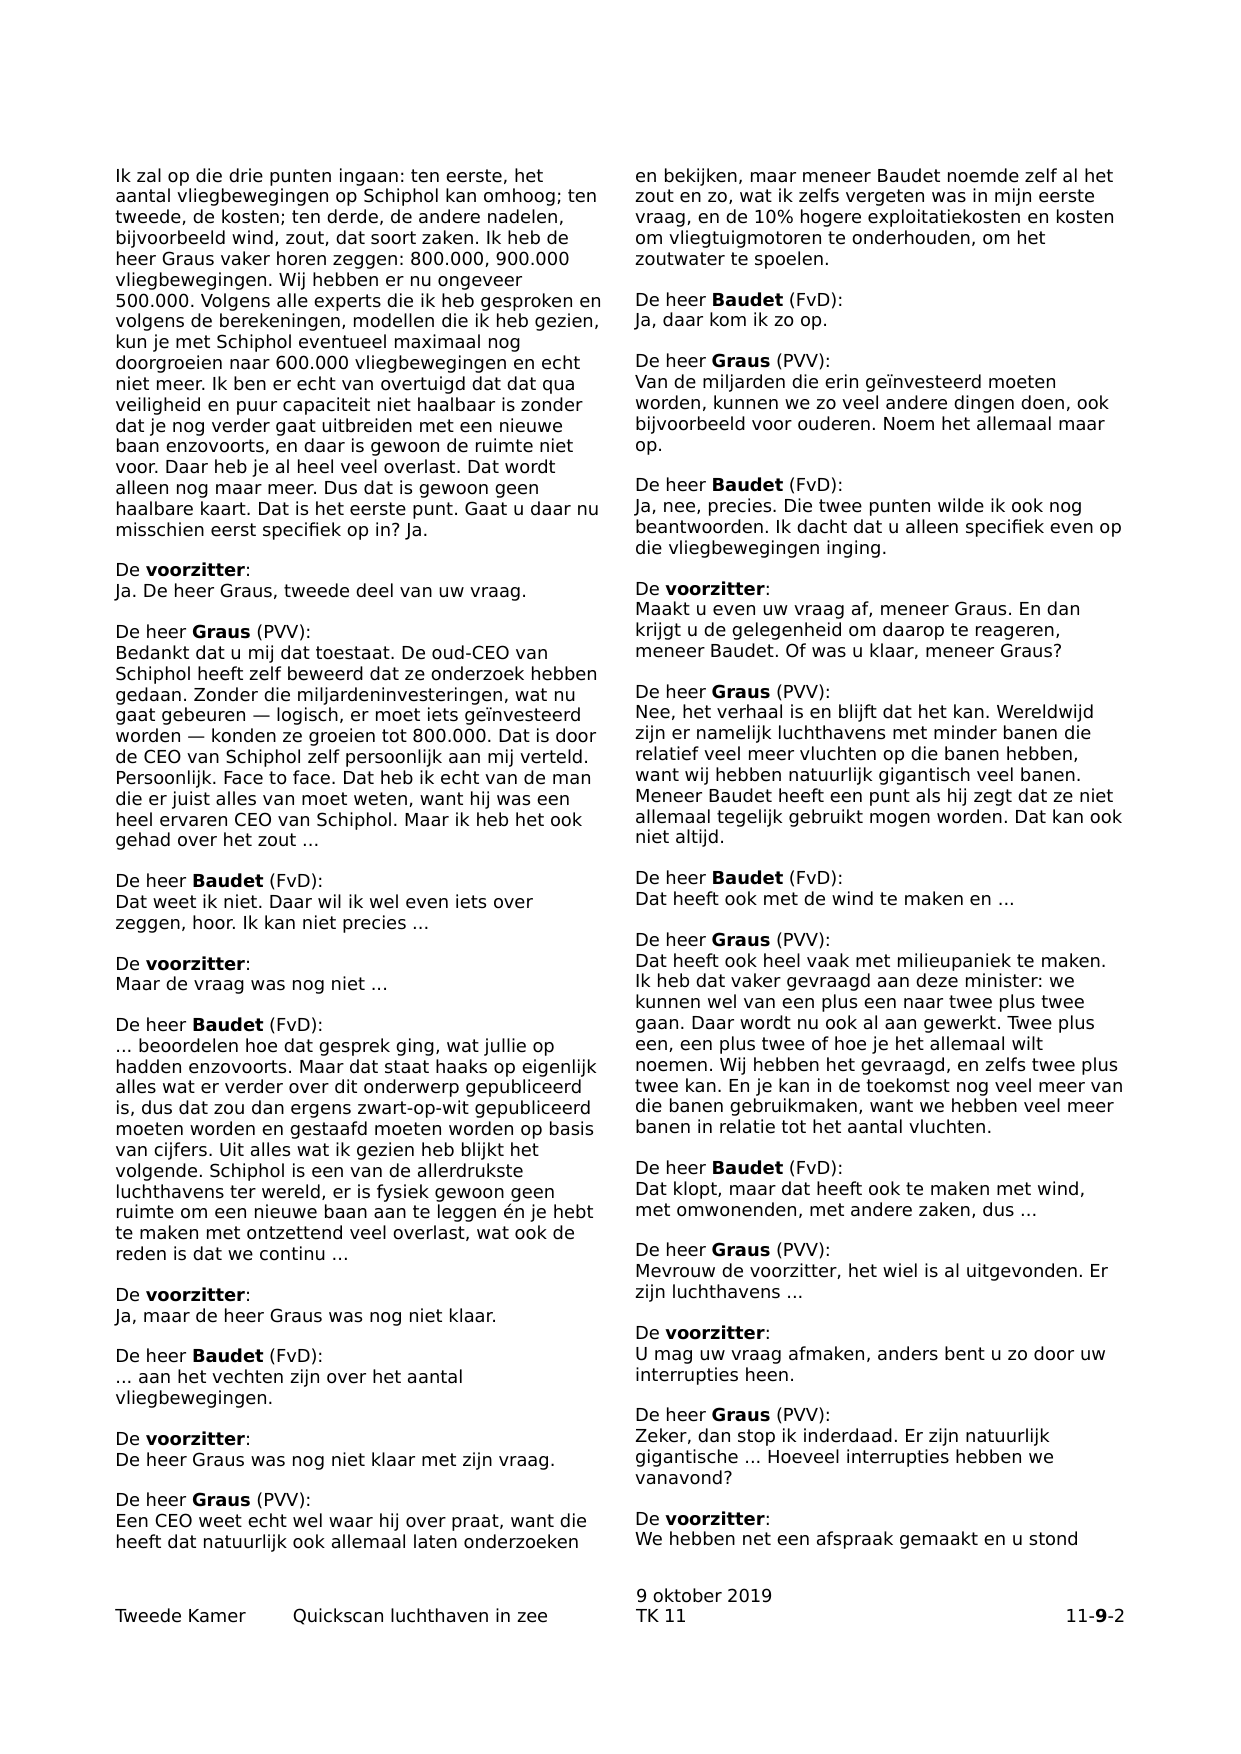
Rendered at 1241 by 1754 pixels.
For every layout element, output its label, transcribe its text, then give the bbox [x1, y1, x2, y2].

text Dat weet ik niet. Daar wil ik wel even iets over zeggen, hoor. Ik kan niet precies ... [115, 892, 605, 933]
text De voorzitter: [115, 953, 605, 974]
text De heer Graus (PVV): [635, 930, 1125, 950]
text Maar de vraag was nog niet ... [115, 974, 605, 995]
text Van de miljarden die erin geïnvesteerd moeten worden, kunnen we zo veel andere dingen doen, ook bijvoorbeeld voor ouderen. Noem het allemaal maar op. [635, 372, 1125, 455]
text U mag uw vraag afmaken, anders bent u zo door uw interrupties heen. [635, 1343, 1125, 1385]
text Ja. De heer Graus, tweede deel van uw vraag. [115, 581, 605, 602]
text ... beoordelen hoe dat gesprek ging, wat jullie op hadden enzovoorts. Maar dat staat haaks op eigenlijk alles wat er verder over dit onderwerp gepubliceerd is, dus dat zou dan ergens zwart-op-wit gepubliceerd moeten worden en gestaafd moeten worden op basis van cijfers. Uit alles wat ik gezien heb blijkt het volgende. Schiphol is een van de allerdrukste luchthavens ter wereld, er is fysiek gewoon geen ruimte om een nieuwe baan aan te leggen én je hebt te maken met ontzettend veel overlast, wat ook de reden is dat we continu ... [115, 1036, 605, 1265]
text Dat klopt, maar dat heeft ook te maken met wind, met omwonenden, met andere zaken, dus ... [635, 1179, 1125, 1220]
text De voorzitter: [635, 578, 1125, 599]
text De heer Graus (PVV): [635, 682, 1125, 702]
text Bedankt dat u mij dat toestaat. De oud-CEO van Schiphol heeft zelf beweerd dat ze onderzoek hebben gedaan. Zonder die miljardeninvesteringen, wat nu gaat gebeuren — logisch, er moet iets geïnvesteerd worden — konden ze groeien tot 800.000. Dat is door de CEO van Schiphol zelf persoonlijk aan mij verteld. Persoonlijk. Face to face. Dat heb ik echt van de man die er juist alles van moet weten, want hij was een heel ervaren CEO van Schiphol. Maar ik heb het ook gehad over het zout ... [115, 643, 605, 851]
text Maakt u even uw vraag af, meneer Graus. En dan krijgt u de gelegenheid om daarop te reageren, meneer Baudet. Of was u klaar, meneer Graus? [635, 599, 1125, 662]
text Nee, het verhaal is en blijft dat het kan. Wereldwijd zijn er namelijk luchthavens met minder banen die relatief veel meer vluchten op die banen hebben, want wij hebben natuurlijk gigantisch veel banen. Meneer Baudet heeft een punt als hij zegt dat ze niet allemaal tegelijk gebruikt mogen worden. Dat kan ook niet altijd. [635, 702, 1125, 848]
text Dat heeft ook met de wind te maken en ... [635, 889, 1125, 910]
text De heer Graus (PVV): [635, 1405, 1125, 1426]
text De heer Graus (PVV): [635, 351, 1125, 372]
text De heer Baudet (FvD): [115, 1346, 605, 1367]
text De heer Baudet (FvD): [635, 475, 1125, 496]
text De heer Baudet (FvD): [635, 1158, 1125, 1179]
text Zeker, dan stop ik inderdaad. Er zijn natuurlijk gigantische ... Hoeveel interrupties hebben we vanavond? [635, 1426, 1125, 1488]
text Een CEO weet echt wel waar hij over praat, want die heeft dat natuurlijk ook allemaal laten onderzoeken [115, 1511, 605, 1553]
text De heer Graus (PVV): [115, 1490, 605, 1511]
text De voorzitter: [635, 1508, 1125, 1529]
text Dat heeft ook heel vaak met milieupaniek te maken. Ik heb dat vaker gevraagd aan deze minister: we kunnen wel van een plus een naar twee plus twee gaan. Daar wordt nu ook al aan gewerkt. Twee plus een, een plus twee of hoe je het allemaal wilt noemen. Wij hebben het gevraagd, en zelfs twee plus twee kan. En je kan in de toekomst nog veel meer van die banen gebruikmaken, want we hebben veel meer banen in relatie tot het aantal vluchten. [635, 950, 1125, 1138]
text Ja, nee, precies. Die twee punten wilde ik ook nog beantwoorden. Ik dacht dat u alleen specifiek even op die vliegbewegingen inging. [635, 496, 1125, 558]
text De voorzitter: [635, 1323, 1125, 1343]
text De voorzitter: [115, 1285, 605, 1306]
text De heer Baudet (FvD): [115, 1015, 605, 1036]
text Ja, maar de heer Graus was nog niet klaar. [115, 1306, 605, 1326]
text Ja, daar kom ik zo op. [635, 310, 1125, 331]
text Ik zal op die drie punten ingaan: ten eerste, het aantal vliegbewegingen op Schiphol kan omhoog; ten tweede, de kosten; ten derde, de andere nadelen, bijvoorbeeld wind, zout, dat soort zaken. Ik heb de heer Graus vaker horen zeggen: 800.000, 900.000 vliegbewegingen. Wij hebben er nu ongeveer 500.000. Volgens alle experts die ik heb gesproken en volgens de berekeningen, modellen die ik heb gezien, kun je met Schiphol eventueel maximaal nog doorgroeien naar 600.000 vliegbewegingen en echt niet meer. Ik ben er echt van overtuigd dat dat qua veiligheid en puur capaciteit niet haalbaar is zonder dat je nog verder gaat uitbreiden met een nieuwe baan enzovoorts, en daar is gewoon de ruimte niet voor. Daar heb je al heel veel overlast. Dat wordt alleen nog maar meer. Dus dat is gewoon geen haalbare kaart. Dat is het eerste punt. Gaat u daar nu misschien eerst specifiek op in? Ja. [115, 165, 605, 540]
text De voorzitter: [115, 1429, 605, 1449]
text ... aan het vechten zijn over het aantal vliegbewegingen. [115, 1367, 605, 1409]
text Mevrouw de voorzitter, het wiel is al uitgevonden. Er zijn luchthavens ... [635, 1261, 1125, 1303]
text De heer Baudet (FvD): [635, 289, 1125, 310]
text en bekijken, maar meneer Baudet noemde zelf al het zout en zo, wat ik zelfs vergeten was in mijn eerste vraag, en de 10% hogere exploitatiekosten en kosten om vliegtuigmotoren te onderhouden, om het zoutwater te spoelen. [635, 165, 1125, 269]
text De heer Graus was nog niet klaar met zijn vraag. [115, 1449, 605, 1470]
text De heer Graus (PVV): [635, 1240, 1125, 1261]
text De heer Graus (PVV): [115, 622, 605, 643]
text We hebben net een afspraak gemaakt en u stond [635, 1529, 1125, 1550]
text De voorzitter: [115, 560, 605, 581]
text De heer Baudet (FvD): [635, 868, 1125, 889]
text De heer Baudet (FvD): [115, 871, 605, 892]
